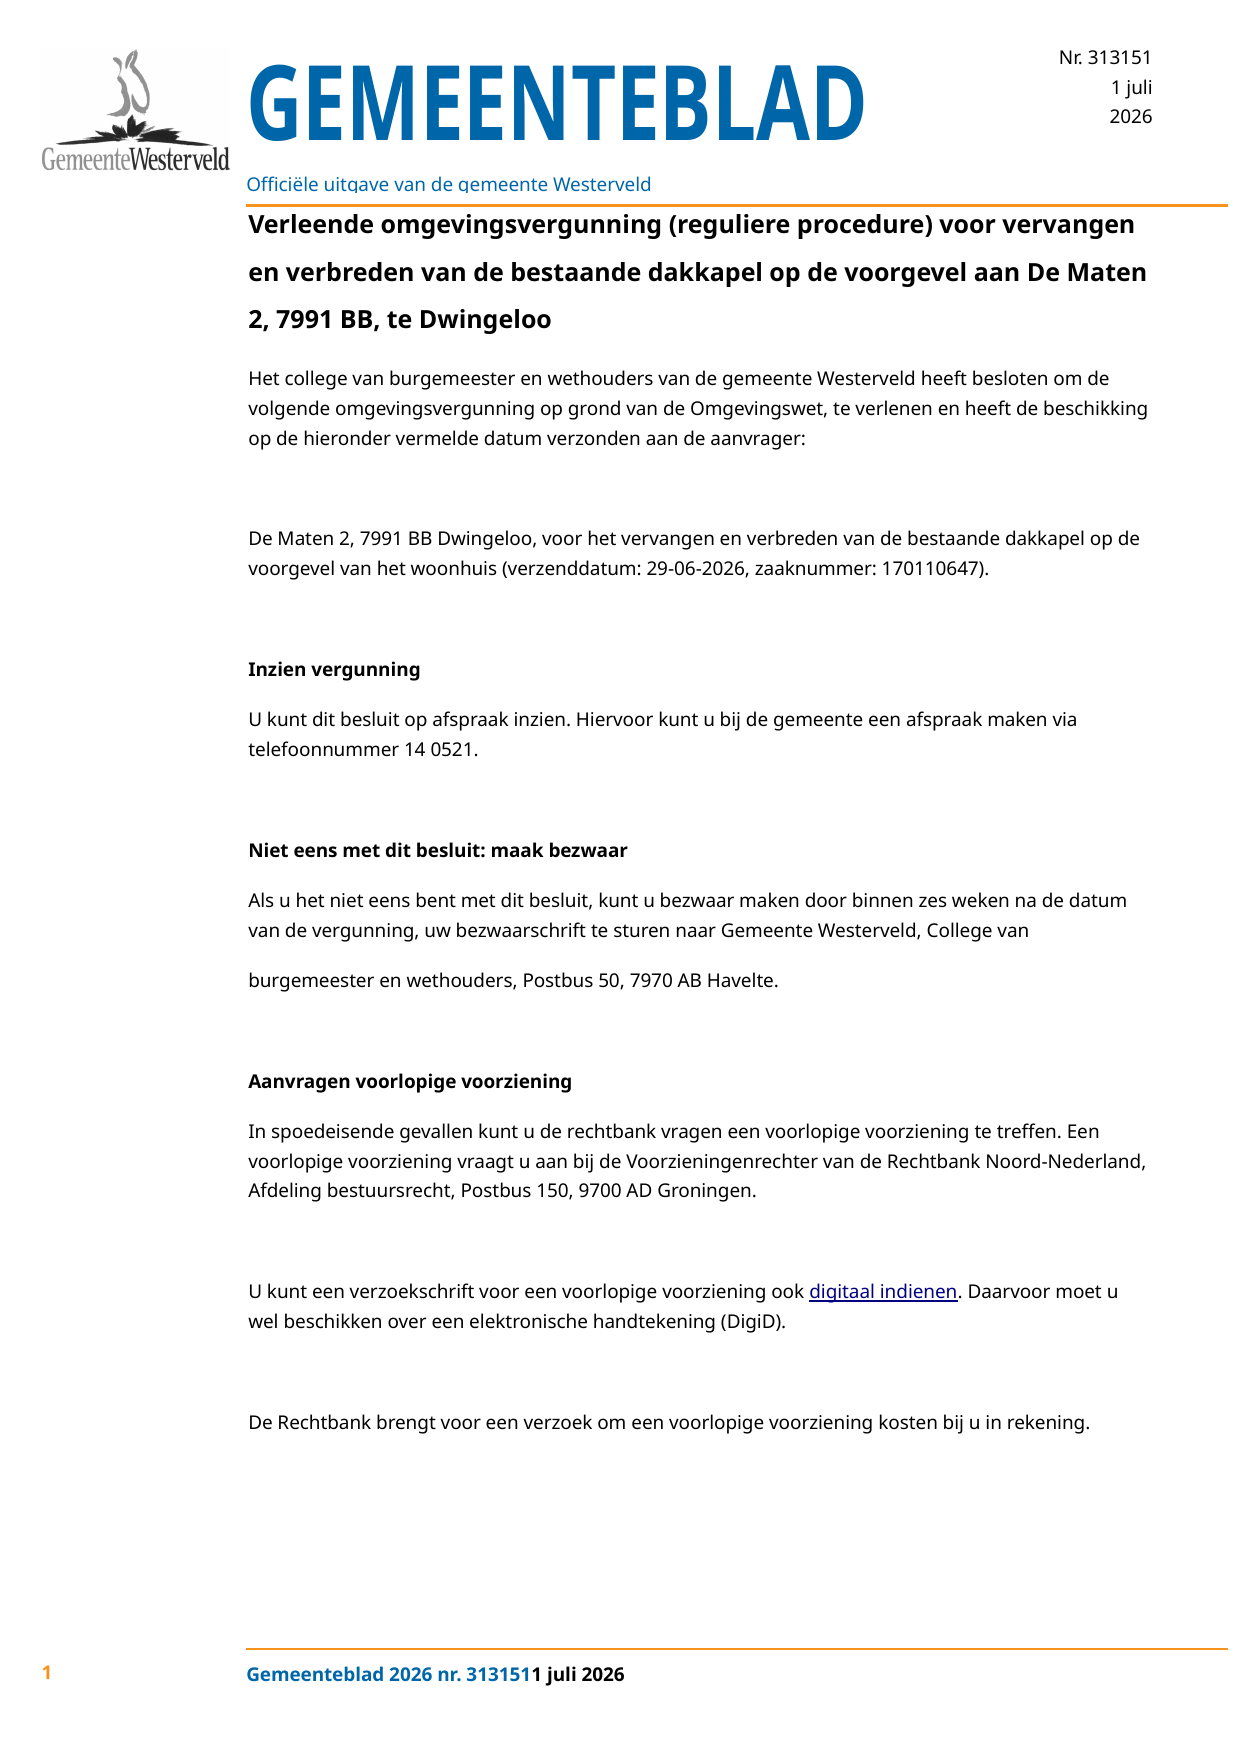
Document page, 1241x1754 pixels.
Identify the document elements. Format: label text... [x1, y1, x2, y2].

text U kunt dit besluit op afspraak inzien. Hiervoor kunt u bij de gemeente een afspraak maken via telefoonnummer 14 0521. [248, 706, 1152, 762]
text Niet eens met dit besluit: maak bezwaar [248, 837, 1152, 862]
text Aanvragen voorlopige voorziening [248, 1068, 1152, 1094]
text burgemeester en wethouders, Postbus 50, 7970 AB Havelte. [248, 967, 1152, 993]
picture [41, 47, 231, 172]
text Het college van burgemeester en wethouders van de gemeente Westerveld heeft besloten om de volgende omgevingsvergunning op grond van de Omgevingswet, te verlenen en heeft de beschikking op de hieronder vermelde datum verzonden aan de aanvrager: [248, 366, 1152, 450]
text U kunt een verzoekschrift voor een voorlopige voorziening ook digitaal indienen. Daarvoor moet u wel beschikken over een elektronische handtekening (DigiD). [248, 1278, 1152, 1334]
text Als u het niet eens bent met dit besluit, kunt u bezwaar maken door binnen zes weken na de datum van de vergunning, uw bezwaarschrift te sturen naar Gemeente Westerveld, College van [248, 887, 1152, 942]
text Inzien vergunning [248, 656, 1152, 682]
text De Rechtbank brengt voor een verzoek om een voorlopige voorziening kosten bij u in rekening. [248, 1409, 1152, 1434]
text De Maten 2, 7991 BB Dwingeloo, voor het vervangen en verbreden van de bestaande dakkapel op de voorgevel van het woonhuis (verzenddatum: 29-06-2026, zaaknummer: 170110647). [248, 526, 1152, 581]
text In spoedeisende gevallen kunt u de rechtbank vragen een voorlopige voorziening te treffen. Een voorlopige voorziening vraagt u aan bij de Voorzieningenrechter van de Rechtbank Noord-Nederland, Afdeling bestuursrecht, Postbus 150, 9700 AD Groningen. [248, 1118, 1152, 1203]
text Verleende omgevingsvergunning (reguliere procedure) voor vervangen en verbreden van de bestaande dakkapel op de voorgevel aan De Maten 2, 7991 BB, te Dwingeloo [248, 207, 1152, 336]
